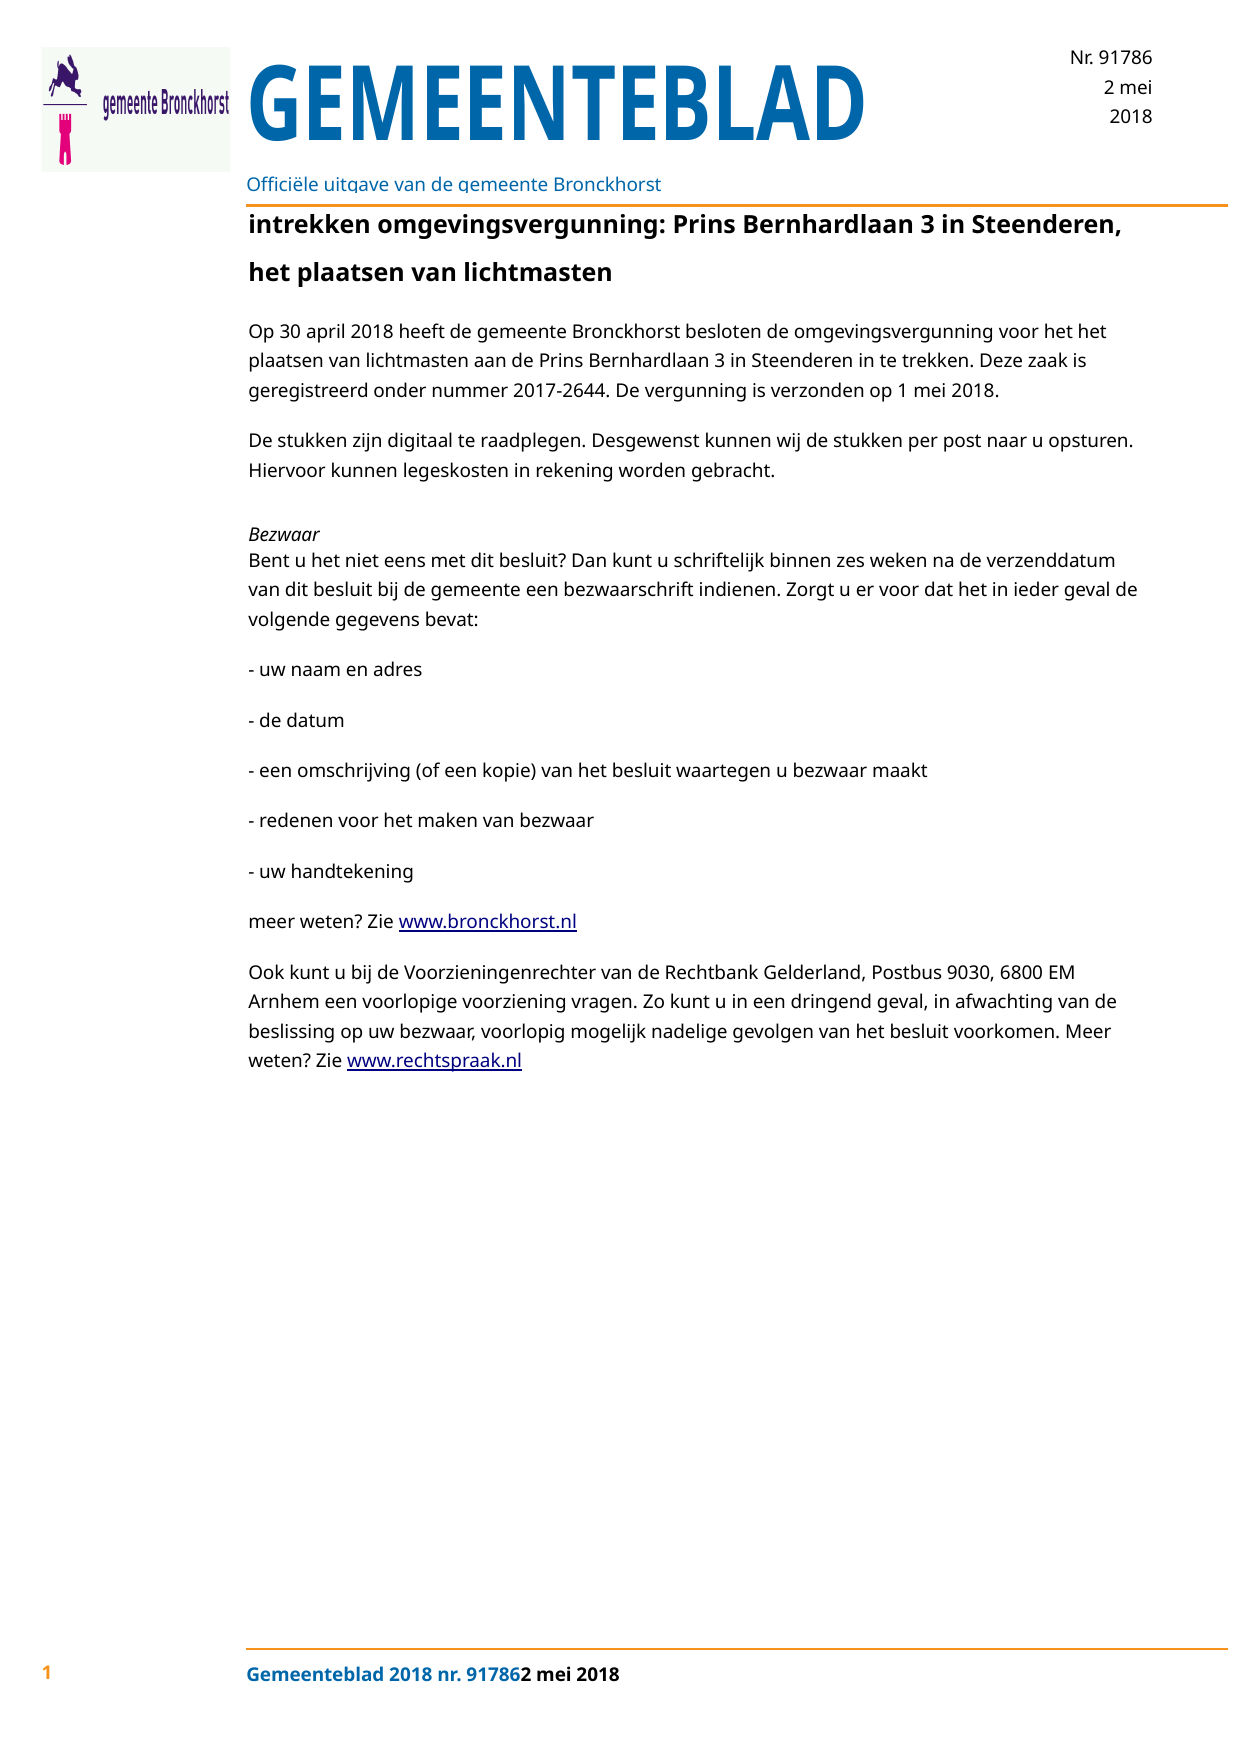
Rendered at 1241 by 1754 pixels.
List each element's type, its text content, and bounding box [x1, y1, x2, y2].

text Bent u het niet eens met dit besluit? Dan kunt u schriftelijk binnen zes weken na de verzenddatum van dit besluit bij de gemeente een bezwaarschrift indienen. Zorgt u er voor dat het in ieder geval de volgende gegevens bevat: [248, 547, 1152, 632]
text meer weten? Zie www.bronckhorst.nl [248, 908, 1152, 934]
text - uw naam en adres [248, 656, 1152, 682]
text intrekken omgevingsvergunning: Prins Bernhardlaan 3 in Steenderen, het plaatsen van lichtmasten [248, 207, 1152, 288]
text - de datum [248, 707, 1152, 732]
text Ook kunt u bij de Voorzieningenrechter van de Rechtbank Gelderland, Postbus 9030, 6800 EM Arnhem een voorlopige voorziening vragen. Zo kunt u in een dringend geval, in afwachting van de beslissing op uw bezwaar, voorlopig mogelijk nadelige gevolgen van het besluit voorkomen. Meer weten? Zie www.rechtspraak.nl [248, 959, 1152, 1073]
text Op 30 april 2018 heeft de gemeente Bronckhorst besloten de omgevingsvergunning voor het het plaatsen van lichtmasten aan de Prins Bernhardlaan 3 in Steenderen in te trekken. Deze zaak is geregistreerd onder nummer 2017-2644. De vergunning is verzonden op 1 mei 2018. [248, 318, 1152, 403]
picture [41, 47, 231, 172]
text - uw handtekening [248, 858, 1152, 884]
text De stukken zijn digitaal te raadplegen. Desgewenst kunnen wij de stukken per post naar u opsturen. Hiervoor kunnen legeskosten in rekening worden gebracht. [248, 427, 1152, 483]
text - een omschrijving (of een kopie) van het besluit waartegen u bezwaar maakt [248, 757, 1152, 783]
text Bezwaar [248, 521, 1152, 547]
text - redenen voor het maken van bezwaar [248, 808, 1152, 833]
